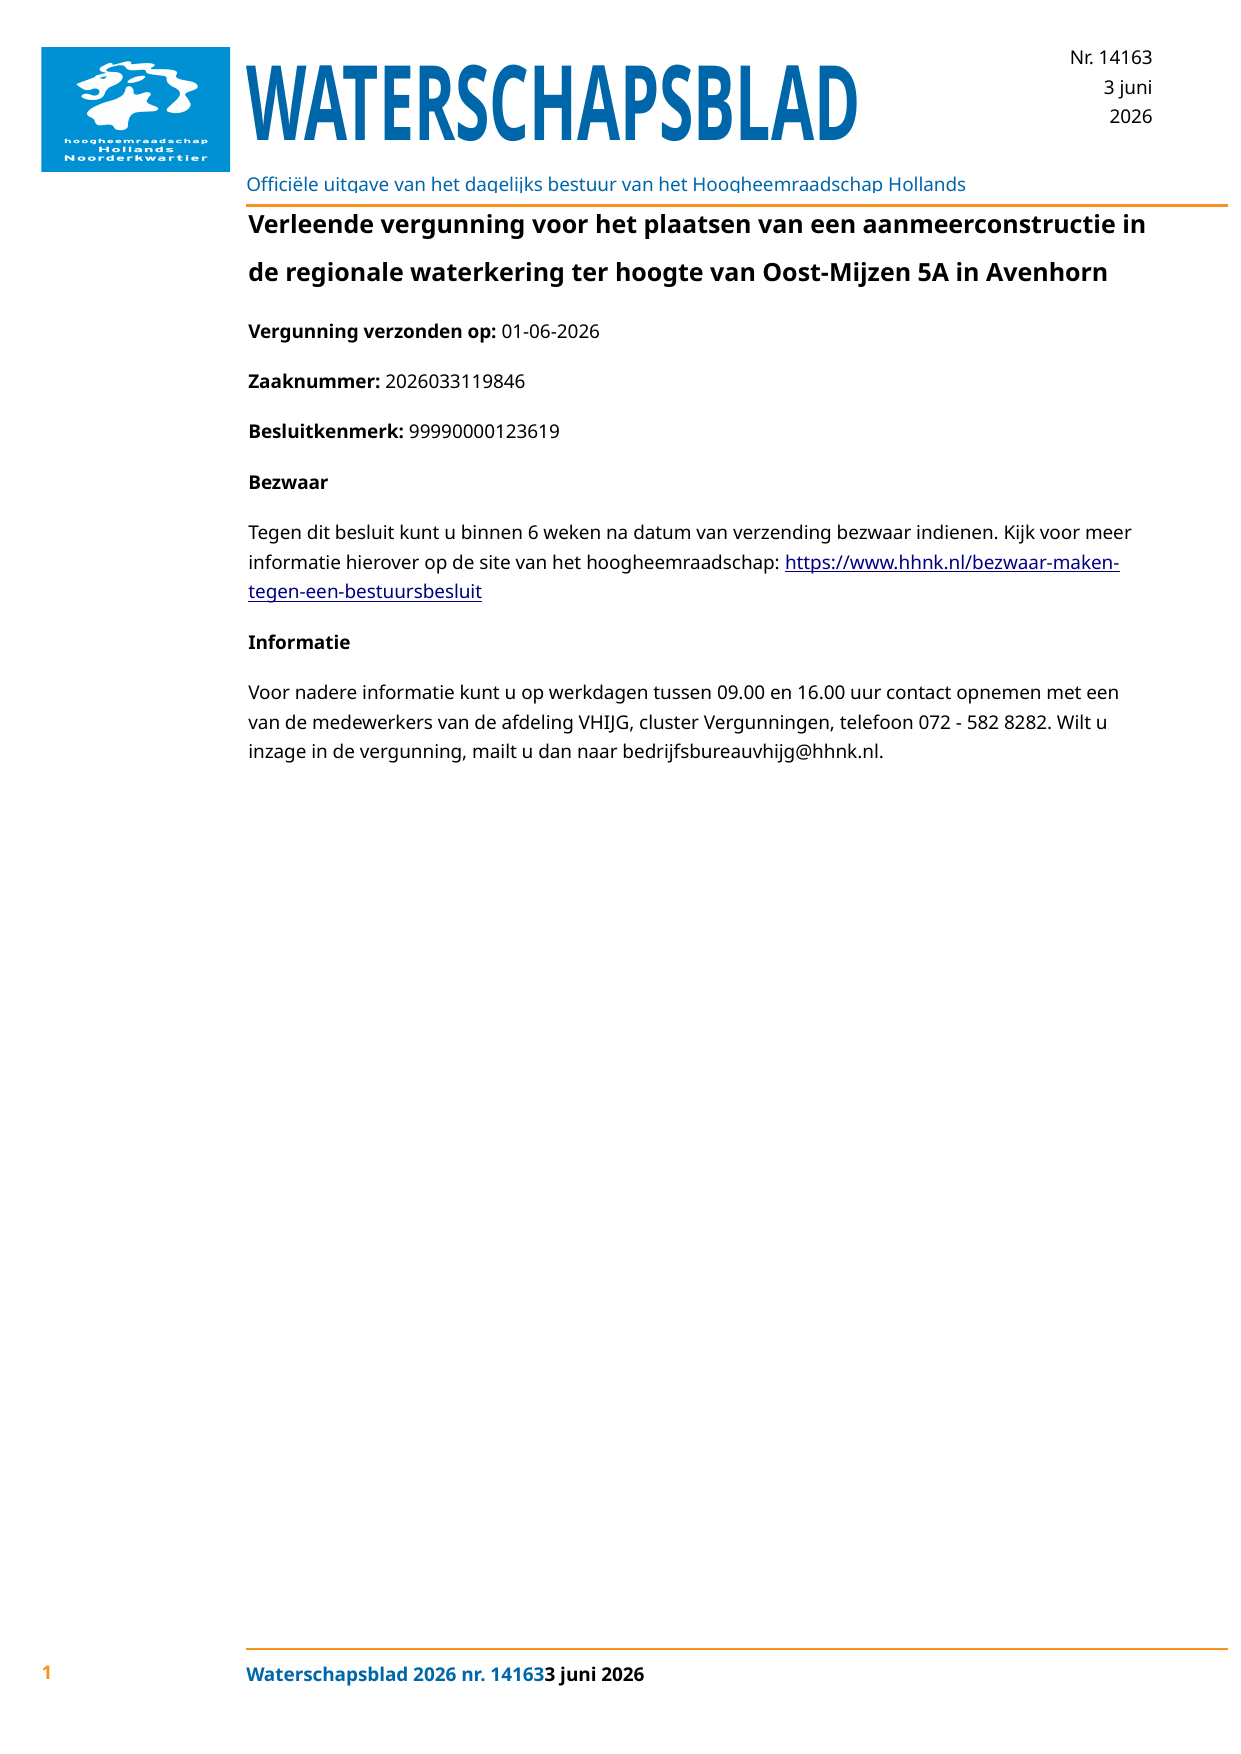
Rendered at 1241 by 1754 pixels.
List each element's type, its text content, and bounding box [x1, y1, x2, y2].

text Bezwaar [248, 469, 1152, 495]
text Verleende vergunning voor het plaatsen van een aanmeerconstructie in de regionale waterkering ter hoogte van Oost-Mijzen 5A in Avenhorn [248, 207, 1152, 288]
picture [118, 62, 197, 112]
text Tegen dit besluit kunt u binnen 6 weken na datum van verzending bezwaar indienen. Kijk voor meer informatie hierover op de site van het hoogheemraadschap: https://www.hhnk.nl/bezwaar-maken-tegen-een-bestuursbesluit [248, 519, 1152, 604]
picture [88, 87, 157, 130]
picture [78, 64, 122, 99]
text Zaaknummer: 2026033119846 [248, 368, 1152, 394]
text Voor nadere informatie kunt u op werkdagen tussen 09.00 en 16.00 uur contact opnemen met een van de medewerkers van de afdeling VHIJG, cluster Vergunningen, telefoon 072 - 582 8282. Wilt u inzage in de vergunning, mailt u dan naar bedrijfsbureauvhijg@hhnk.nl. [248, 679, 1152, 764]
text Informatie [248, 629, 1152, 655]
text Vergunning verzonden op: 01-06-2026 [248, 318, 1152, 344]
text Besluitkenmerk: 99990000123619 [248, 419, 1152, 444]
picture [129, 76, 144, 82]
